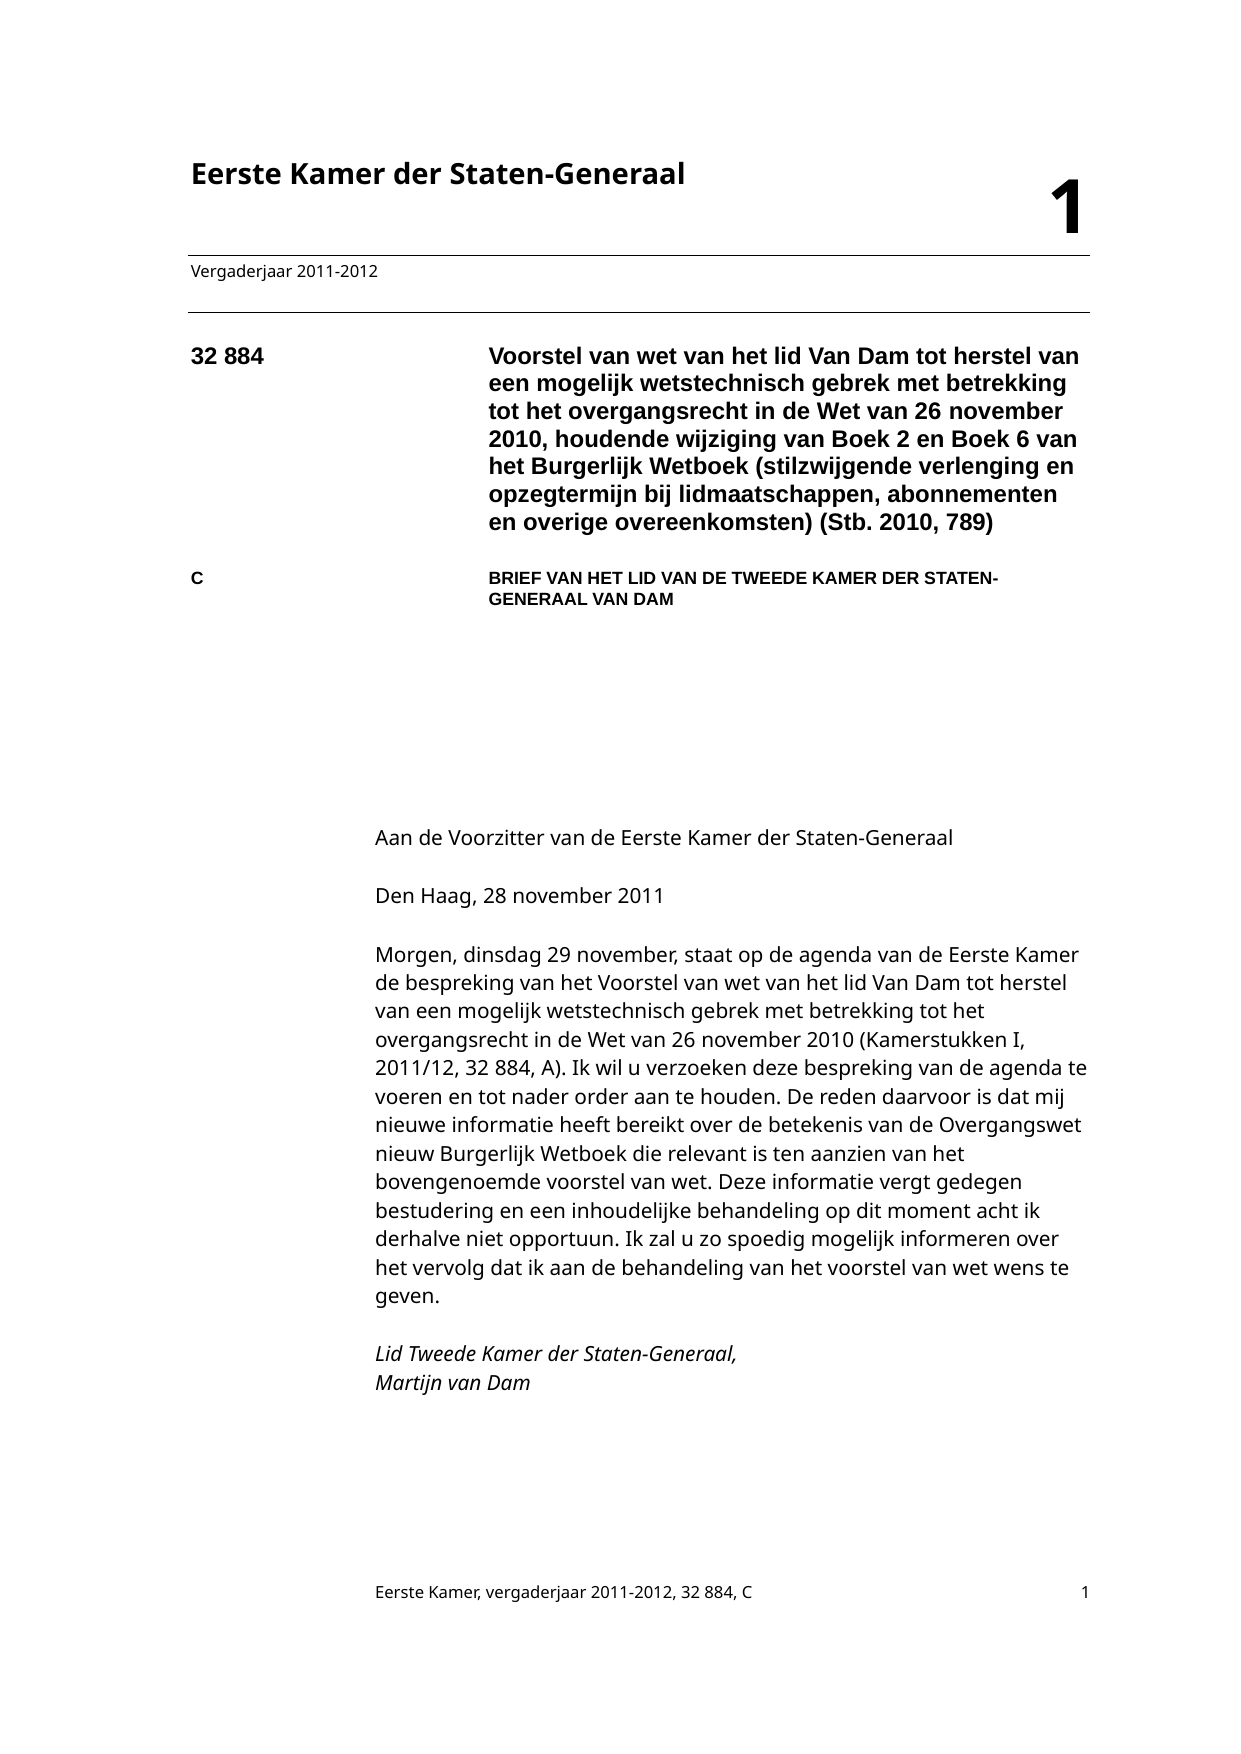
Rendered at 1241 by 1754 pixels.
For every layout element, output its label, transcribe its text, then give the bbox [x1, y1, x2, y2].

text Martijn van Dam [375, 1368, 1090, 1396]
table_cell BRIEF VAN HET LID VAN DE TWEEDE KAMER DER STATEN-GENERAAL VAN DAM [485, 565, 1090, 704]
table_cell [188, 313, 485, 339]
table_header Eerste Kamer der Staten-Generaal [188, 150, 909, 255]
text Lid Tweede Kamer der Staten-Generaal, [375, 1339, 1090, 1368]
table_cell [485, 313, 1090, 339]
text Morgen, dinsdag 29 november, staat op de agenda van de Eerste Kamer de bespreking van het Voorstel van wet van het lid Van Dam tot herstel van een mogelijk wetstechnisch gebrek met betrekking tot het overgangsrecht in de Wet van 26 november 2010 (Kamerstukken I, 2011/12, 32 884, A). Ik wil u verzoeken deze bespreking van de agenda te voeren en tot nader order aan te houden. De reden daarvoor is dat mij nieuwe informatie heeft bereikt over de betekenis van de Overgangswet nieuw Burgerlijk Wetboek die relevant is ten aanzien van het bovengenoemde voorstel van wet. Deze informatie vergt gedegen bestudering en een inhoudelijke behandeling op dit moment acht ik derhalve niet opportuun. Ik zal u zo spoedig mogelijk informeren over het vervolg dat ik aan de behandeling van het voorstel van wet wens te geven. [375, 940, 1090, 1309]
text Aan de Voorzitter van de Eerste Kamer der Staten-Generaal [375, 823, 1090, 851]
table_cell C [188, 565, 485, 704]
table_cell [485, 256, 1090, 312]
table_cell Voorstel van wet van het lid Van Dam tot herstel van een mogelijk wetstechnisch gebrek met betrekking tot het overgangsrecht in de Wet van 26 november 2010, houdende wijziging van Boek 2 en Boek 6 van het Burgerlijk Wetboek (stilzwijgende verlenging en opzegtermijn bij lidmaatschappen, abonnementen en overige overeenkomsten) (Stb. 2010, 789) [485, 339, 1090, 565]
table_cell 32 884 [188, 339, 485, 565]
table_cell Vergaderjaar 2011-2012 [188, 256, 485, 312]
text Den Haag, 28 november 2011 [375, 881, 1090, 910]
table_header 1 [910, 150, 1090, 255]
